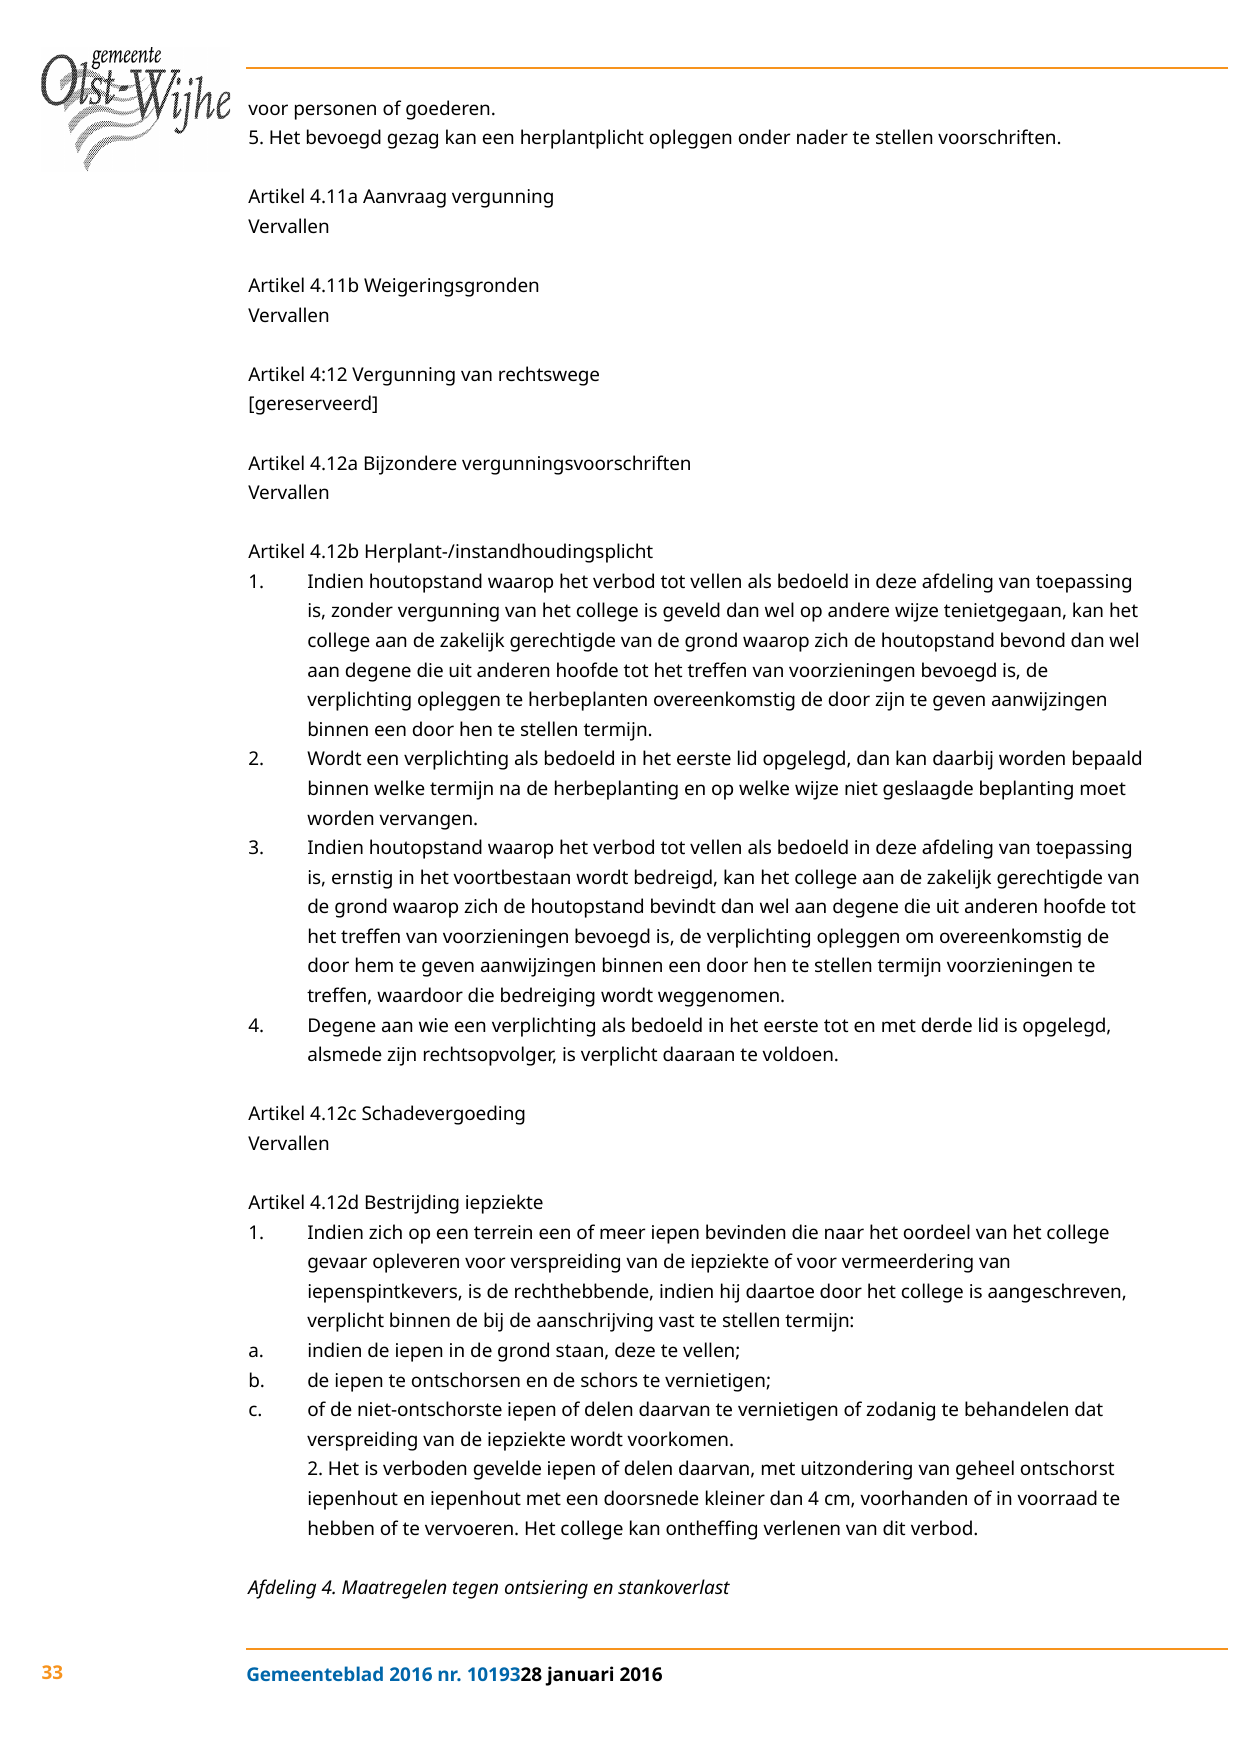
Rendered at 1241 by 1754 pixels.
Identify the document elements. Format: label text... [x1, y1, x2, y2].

text Artikel 4.11a Aanvraag vergunning [248, 183, 1152, 209]
list de iepen te ontschorsen en de schors te vernietigen; [248, 1367, 1152, 1393]
text Vervallen [248, 1130, 1152, 1156]
list Wordt een verplichting als bedoeld in het eerste lid opgelegd, dan kan daarbij worden bepaald binnen welke termijn na de herbeplanting en op welke wijze niet geslaagde beplanting moet worden vervangen. [248, 746, 1152, 831]
text Vervallen [248, 479, 1152, 505]
text Vervallen [248, 302, 1152, 328]
text voor personen of goederen. [248, 95, 1152, 121]
text Artikel 4.12d Bestrijding iepziekte [248, 1189, 1152, 1215]
text Artikel 4.12a Bijzondere vergunningsvoorschriften [248, 450, 1152, 476]
list Indien zich op een terrein een of meer iepen bevinden die naar het oordeel van het college gevaar opleveren voor verspreiding van de iepziekte of voor vermeerdering van iepenspintkevers, is de rechthebbende, indien hij daartoe door het college is aangeschreven, verplicht binnen de bij de aanschrijving vast te stellen termijn: [248, 1219, 1152, 1333]
text Artikel 4.11b Weigeringsgronden [248, 272, 1152, 298]
list 2. Het is verboden gevelde iepen of delen daarvan, met uitzondering van geheel ontschorst iepenhout en iepenhout met een doorsnede kleiner dan 4 cm, voorhanden of in voorraad te hebben of te vervoeren. Het college kan ontheffing verlenen van dit verbod. [248, 1456, 1152, 1541]
text Vervallen [248, 213, 1152, 239]
list Degene aan wie een verplichting als bedoeld in het eerste tot en met derde lid is opgelegd, alsmede zijn rechtsopvolger, is verplicht daaraan te voldoen. [248, 1012, 1152, 1067]
list of de niet-ontschorste iepen of delen daarvan te vernietigen of zodanig te behandelen dat verspreiding van de iepziekte wordt voorkomen. [248, 1396, 1152, 1452]
list Indien houtopstand waarop het verbod tot vellen als bedoeld in deze afdeling van toepassing is, zonder vergunning van het college is geveld dan wel op andere wijze tenietgegaan, kan het college aan de zakelijk gerechtigde van de grond waarop zich de houtopstand bevond dan wel aan degene die uit anderen hoofde tot het treffen van voorzieningen bevoegd is, de verplichting opleggen te herbeplanten overeenkomstig de door zijn te geven aanwijzingen binnen een door hen te stellen termijn. [248, 568, 1152, 742]
text Artikel 4.12c Schadevergoeding [248, 1101, 1152, 1126]
text [gereserveerd] [248, 391, 1152, 416]
text Artikel 4.12b Herplant-/instandhoudingsplicht [248, 538, 1152, 564]
list indien de iepen in de grond staan, deze te vellen; [248, 1337, 1152, 1363]
text Afdeling 4. Maatregelen tegen ontsiering en stankoverlast [248, 1574, 1152, 1600]
list Indien houtopstand waarop het verbod tot vellen als bedoeld in deze afdeling van toepassing is, ernstig in het voortbestaan wordt bedreigd, kan het college aan de zakelijk gerechtigde van de grond waarop zich de houtopstand bevindt dan wel aan degene die uit anderen hoofde tot het treffen van voorzieningen bevoegd is, de verplichting opleggen om overeenkomstig de door hem te geven aanwijzingen binnen een door hen te stellen termijn voorzieningen te treffen, waardoor die bedreiging wordt weggenomen. [248, 834, 1152, 1008]
picture [41, 47, 231, 172]
text 5. Het bevoegd gezag kan een herplantplicht opleggen onder nader te stellen voorschriften. [248, 124, 1152, 150]
text Artikel 4:12 Vergunning van rechtswege [248, 361, 1152, 387]
